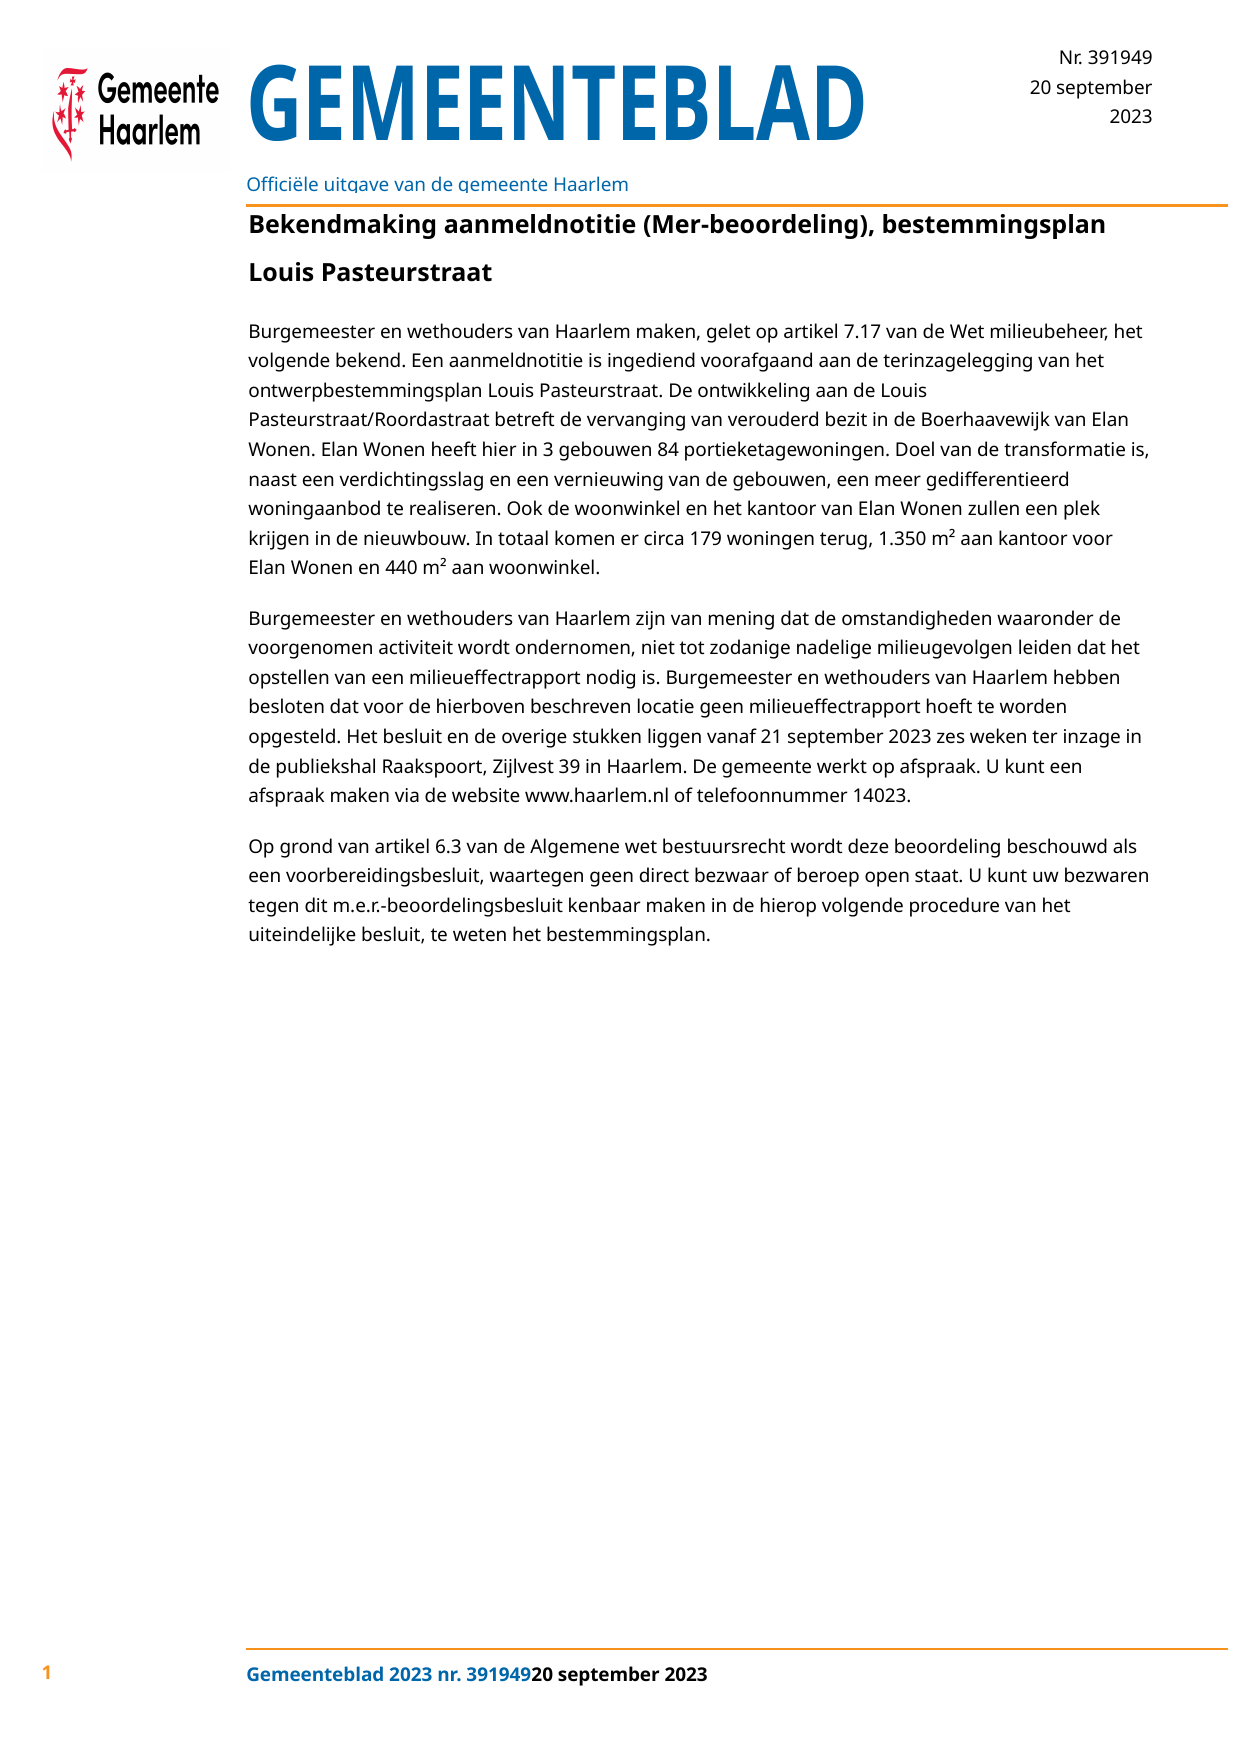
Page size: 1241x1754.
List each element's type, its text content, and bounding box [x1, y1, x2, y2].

text Op grond van artikel 6.3 van de Algemene wet bestuursrecht wordt deze beoordeling beschouwd als een voorbereidingsbesluit, waartegen geen direct bezwaar of beroep open staat. U kunt uw bezwaren tegen dit m.e.r.-beoordelingsbesluit kenbaar maken in de hierop volgende procedure van het uiteindelijke besluit, te weten het bestemmingsplan. [248, 833, 1152, 947]
picture [41, 47, 231, 172]
text Bekendmaking aanmeldnotitie (Mer-beoordeling), bestemmingsplan Louis Pasteurstraat [248, 207, 1152, 288]
text Burgemeester en wethouders van Haarlem zijn van mening dat de omstandigheden waaronder de voorgenomen activiteit wordt ondernomen, niet tot zodanige nadelige milieugevolgen leiden dat het opstellen van een milieueffectrapport nodig is. Burgemeester en wethouders van Haarlem hebben besloten dat voor de hierboven beschreven locatie geen milieueffectrapport hoeft te worden opgesteld. Het besluit en de overige stukken liggen vanaf 21 september 2023 zes weken ter inzage in de publiekshal Raakspoort, Zijlvest 39 in Haarlem. De gemeente werkt op afspraak. U kunt een afspraak maken via de website www.haarlem.nl of telefoonnummer 14023. [248, 605, 1152, 808]
text Burgemeester en wethouders van Haarlem maken, gelet op artikel 7.17 van de Wet milieubeheer, het volgende bekend. Een aanmeldnotitie is ingediend voorafgaand aan de terinzagelegging van het ontwerpbestemmingsplan Louis Pasteurstraat. De ontwikkeling aan de Louis Pasteurstraat/Roordastraat betreft de vervanging van verouderd bezit in de Boerhaavewijk van Elan Wonen. Elan Wonen heeft hier in 3 gebouwen 84 portieketagewoningen. Doel van de transformatie is, naast een verdichtingsslag en een vernieuwing van de gebouwen, een meer gedifferentieerd woningaanbod te realiseren. Ook de woonwinkel en het kantoor van Elan Wonen zullen een plek krijgen in de nieuwbouw. In totaal komen er circa 179 woningen terug, 1.350 m² aan kantoor voor Elan Wonen en 440 m² aan woonwinkel. [248, 318, 1152, 580]
